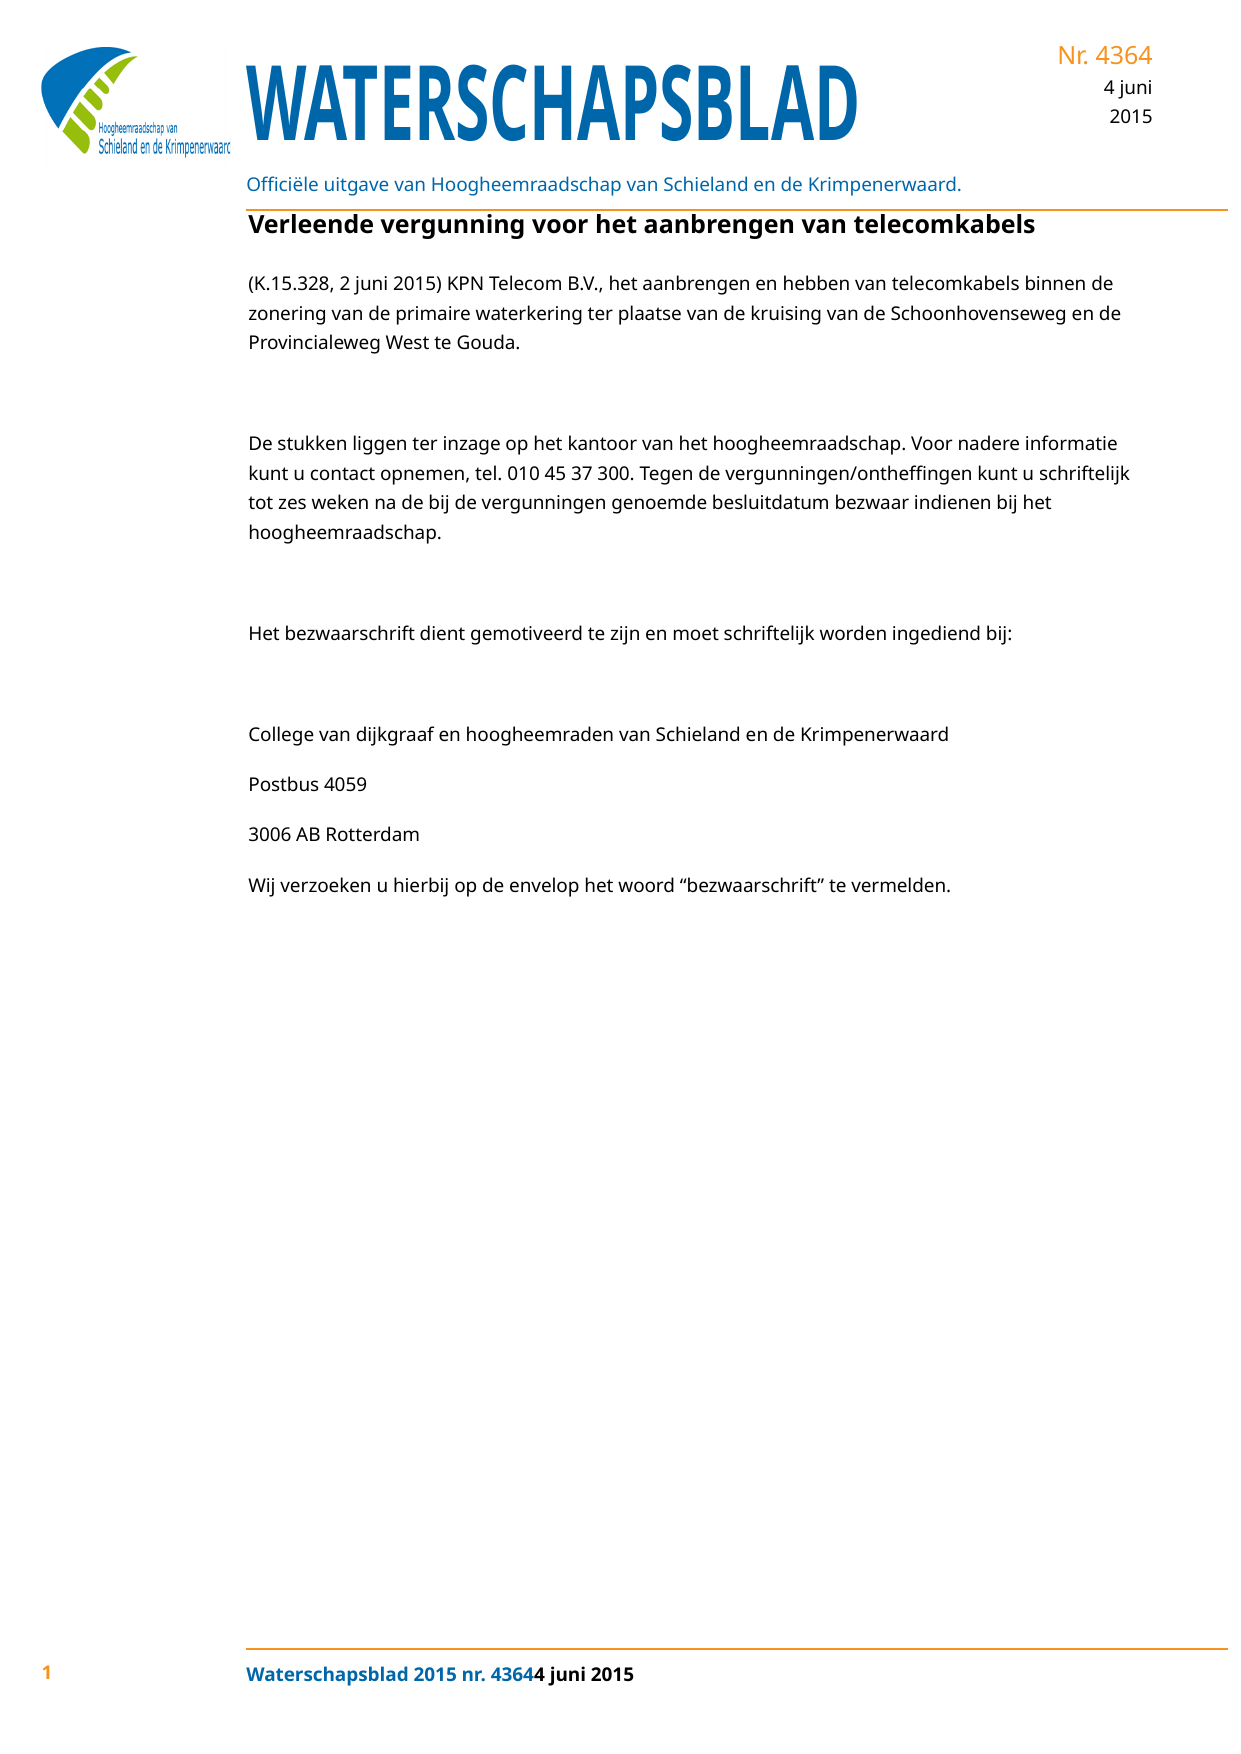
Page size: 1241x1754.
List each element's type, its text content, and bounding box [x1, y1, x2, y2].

text (K.15.328, 2 juni 2015) KPN Telecom B.V., het aanbrengen en hebben van telecomkabels binnen de zonering van de primaire waterkering ter plaatse van de kruising van de Schoonhovenseweg en de Provincialeweg West te Gouda. [248, 270, 1152, 355]
text 3006 AB Rotterdam [248, 822, 1152, 847]
text Verleende vergunning voor het aanbrengen van telecomkabels [248, 211, 1152, 241]
text Het bezwaarschrift dient gemotiveerd te zijn en moet schriftelijk worden ingediend bij: [248, 620, 1152, 646]
text De stukken liggen ter inzage op het kantoor van het hoogheemraadschap. Voor nadere informatie kunt u contact opnemen, tel. 010 45 37 300. Tegen de vergunningen/ontheffingen kunt u schriftelijk tot zes weken na de bij de vergunningen genoemde besluitdatum bezwaar indienen bij het hoogheemraadschap. [248, 430, 1152, 545]
picture [41, 47, 231, 172]
text College van dijkgraaf en hoogheemraden van Schieland en de Krimpenerwaard [248, 721, 1152, 746]
text Wij verzoeken u hierbij op de envelop het woord “bezwaarschrift” te vermelden. [248, 872, 1152, 898]
text Postbus 4059 [248, 771, 1152, 797]
